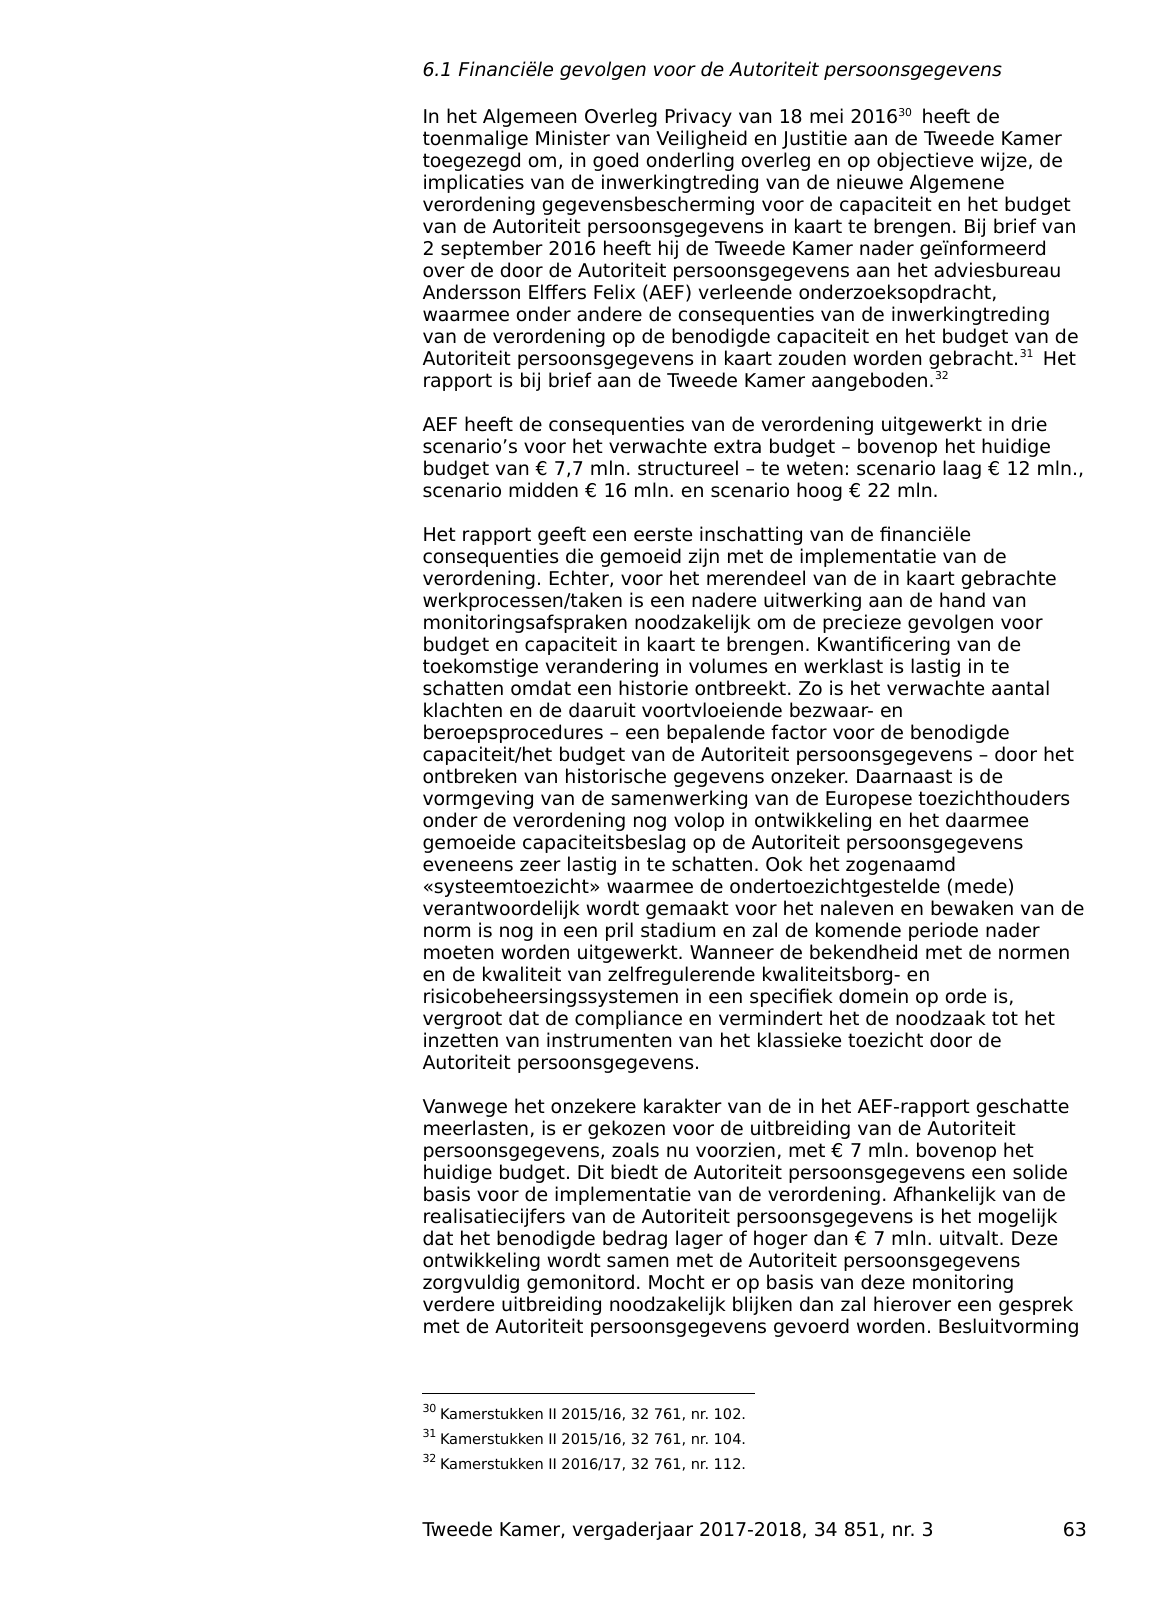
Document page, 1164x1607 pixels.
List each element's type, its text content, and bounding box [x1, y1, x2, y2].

text Kamerstukken II 2015/16, 32 761, nr. 104. [422, 1427, 1087, 1449]
text Het rapport geeft een eerste inschatting van de financiële consequenties die gemoeid zijn met de implementatie van de verordening. Echter, voor het merendeel van de in kaart gebrachte werkprocessen/taken is een nadere uitwerking aan de hand van monitoringsafspraken noodzakelijk om de precieze gevolgen voor budget en capaciteit in kaart te brengen. Kwantificering van de toekomstige verandering in volumes en werklast is lastig in te schatten omdat een historie ontbreekt. Zo is het verwachte aantal klachten en de daaruit voortvloeiende bezwaar- en beroepsprocedures – een bepalende factor voor de benodigde capaciteit/het budget van de Autoriteit persoonsgegevens – door het ontbreken van historische gegevens onzeker. Daarnaast is de vormgeving van de samenwerking van de Europese toezichthouders onder de verordening nog volop in ontwikkeling en het daarmee gemoeide capaciteitsbeslag op de Autoriteit persoonsgegevens eveneens zeer lastig in te schatten. Ook het zogenaamd «systeemtoezicht» waarmee de ondertoezichtgestelde (mede) verantwoordelijk wordt gemaakt voor het naleven en bewaken van de norm is nog in een pril stadium en zal de komende periode nader moeten worden uitgewerkt. Wanneer de bekendheid met de normen en de kwaliteit van zelfregulerende kwaliteitsborg- en risicobeheersingssystemen in een specifiek domein op orde is, vergroot dat de compliance en vermindert het de noodzaak tot het inzetten van instrumenten van het klassieke toezicht door de Autoriteit persoonsgegevens. [422, 524, 1087, 1073]
text Kamerstukken II 2016/17, 32 761, nr. 112. [422, 1452, 1087, 1474]
text AEF heeft de consequenties van de verordening uitgewerkt in drie scenario’s voor het verwachte extra budget – bovenop het huidige budget van € 7,7 mln. structureel – te weten: scenario laag € 12 mln., scenario midden € 16 mln. en scenario hoog € 22 mln. [422, 414, 1087, 502]
text Vanwege het onzekere karakter van de in het AEF-rapport geschatte meerlasten, is er gekozen voor de uitbreiding van de Autoriteit persoonsgegevens, zoals nu voorzien, met € 7 mln. bovenop het huidige budget. Dit biedt de Autoriteit persoonsgegevens een solide basis voor de implementatie van de verordening. Afhankelijk van de realisatiecijfers van de Autoriteit persoonsgegevens is het mogelijk dat het benodigde bedrag lager of hoger dan € 7 mln. uitvalt. Deze ontwikkeling wordt samen met de Autoriteit persoonsgegevens zorgvuldig gemonitord. Mocht er op basis van deze monitoring verdere uitbreiding noodzakelijk blijken dan zal hierover een gesprek met de Autoriteit persoonsgegevens gevoerd worden. Besluitvorming [422, 1096, 1087, 1337]
text In het Algemeen Overleg Privacy van 18 mei 2016 heeft de toenmalige Minister van Veiligheid en Justitie aan de Tweede Kamer toegezegd om, in goed onderling overleg en op objectieve wijze, de implicaties van de inwerkingtreding van de nieuwe Algemene verordening gegevensbescherming voor de capaciteit en het budget van de Autoriteit persoonsgegevens in kaart te brengen. Bij brief van 2 september 2016 heeft hij de Tweede Kamer nader geïnformeerd over de door de Autoriteit persoonsgegevens aan het adviesbureau Andersson Elffers Felix (AEF) verleende onderzoeksopdracht, waarmee onder andere de consequenties van de inwerkingtreding van de verordening op de benodigde capaciteit en het budget van de Autoriteit persoonsgegevens in kaart zouden worden gebracht. Het rapport is bij brief aan de Tweede Kamer aangeboden. [422, 106, 1087, 392]
text Kamerstukken II 2015/16, 32 761, nr. 102. [422, 1402, 1087, 1424]
subtitle 6.1 Financiële gevolgen voor de Autoriteit persoonsgegevens [422, 59, 1087, 81]
